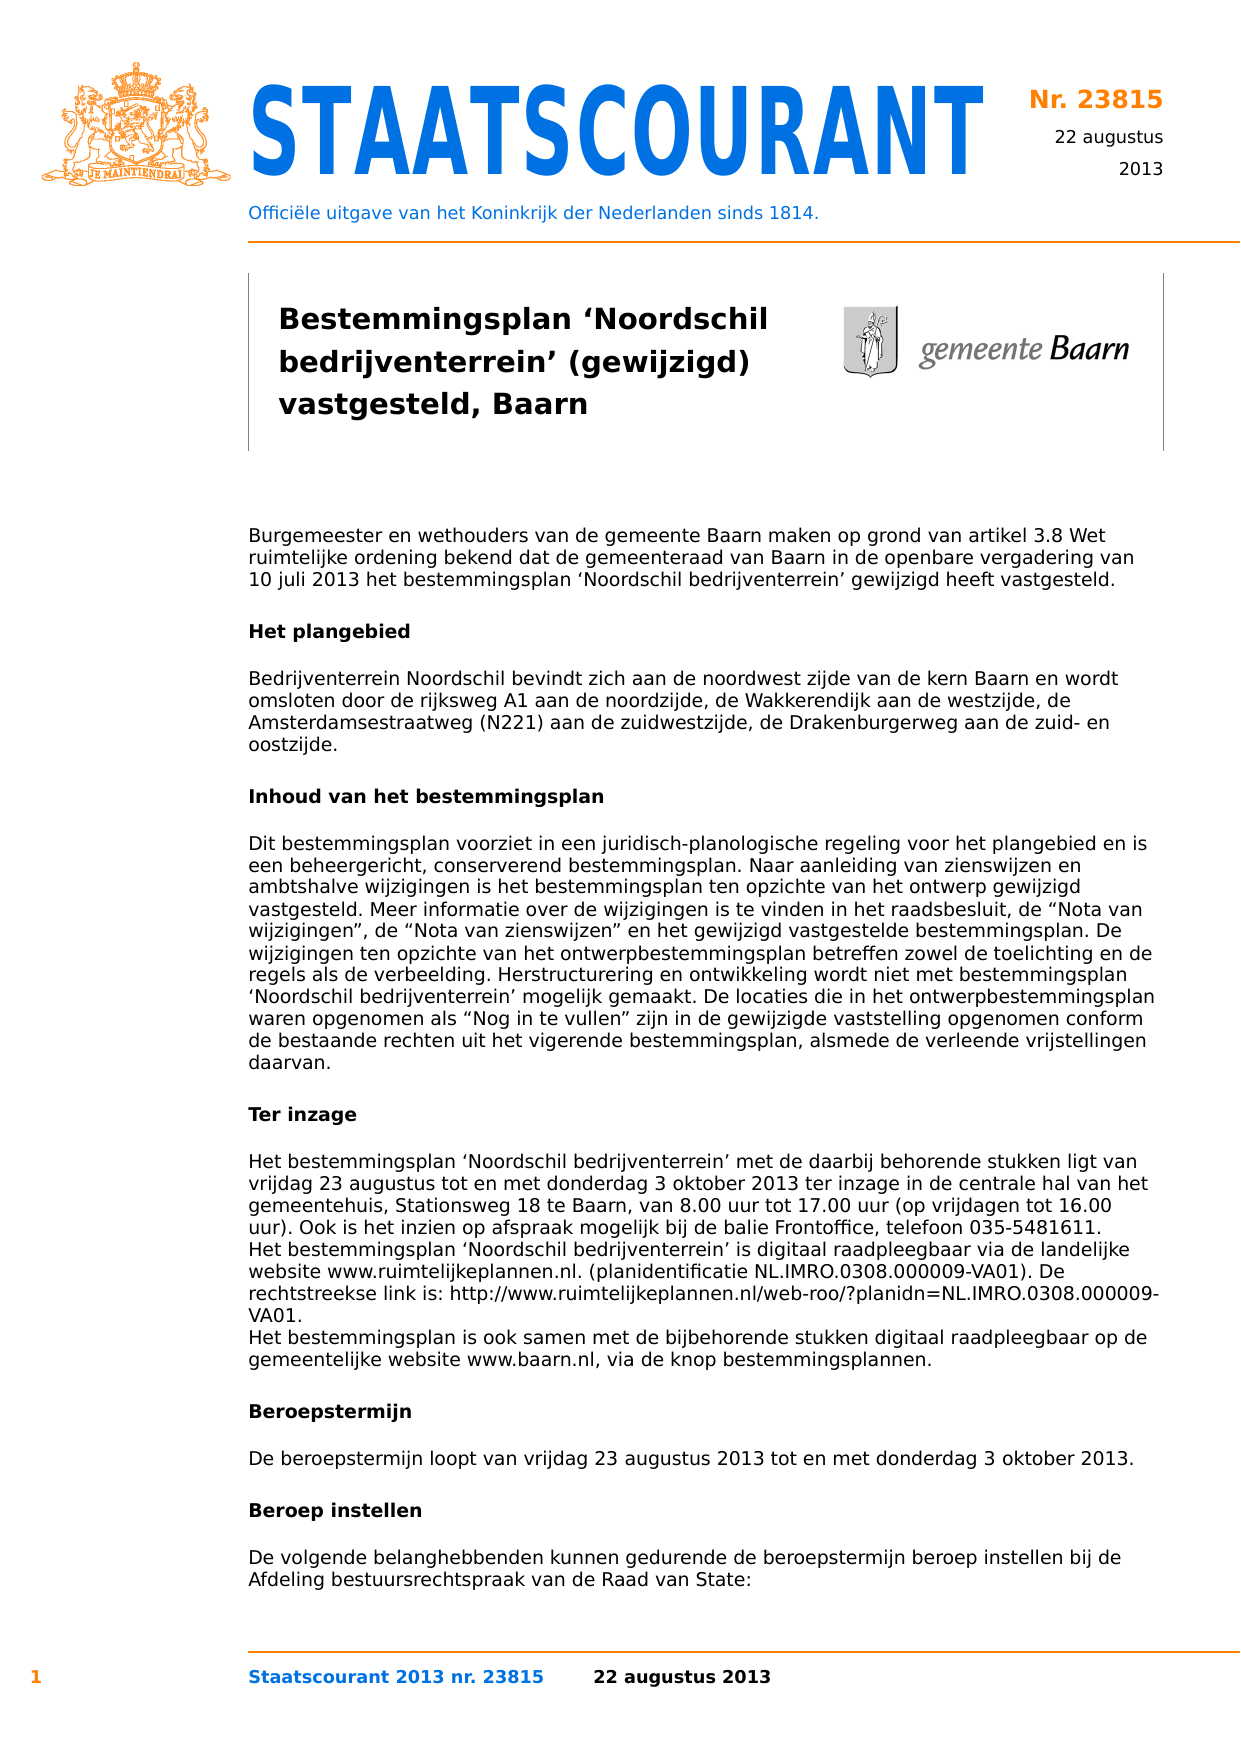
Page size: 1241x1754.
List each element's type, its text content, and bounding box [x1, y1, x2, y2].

subtitle Beroep instellen [248, 1500, 1163, 1522]
table_cell Officiële uitgave van het Koninkrijk der Nederlanden sinds 1814. [248, 203, 1240, 241]
text Bedrijventerrein Noordschil bevindt zich aan de noordwest zijde van de kern Baarn en wordt omsloten door de rijksweg A1 aan de noordzijde, de Wakkerendijk aan de westzijde, de Amsterdamsestraatweg (N221) aan de zuidwestzijde, de Drakenburgerweg aan de zuid- en oostzijde. [248, 668, 1163, 756]
text Het bestemmingsplan ‘Noordschil bedrijventerrein’ is digitaal raadpleegbaar via de landelijke website www.ruimtelijkeplannen.nl. (planidentificatie NL.IMRO.0308.000009-VA01). De rechtstreekse link is: http://www.ruimtelijkeplannen.nl/web-roo/?planidn=NL.IMRO.0308.000009-VA01. [248, 1239, 1163, 1327]
text De volgende belanghebbenden kunnen gedurende de beroepstermijn beroep instellen bij de Afdeling bestuursrechtspraak van de Raad van State: [248, 1547, 1163, 1591]
table_header Nr. 23815 [998, 62, 1240, 121]
text Het bestemmingsplan is ook samen met de bijbehorende stukken digitaal raadpleegbaar op de gemeentelijke website www.baarn.nl, via de knop bestemmingsplannen. [248, 1327, 1163, 1371]
table_header [25, 62, 248, 241]
table_cell 2013 [998, 153, 1240, 203]
subtitle Inhoud van het bestemmingsplan [248, 786, 1163, 807]
table_cell 22 augustus [998, 121, 1240, 153]
subtitle Het plangebied [248, 621, 1163, 643]
text Burgemeester en wethouders van de gemeente Baarn maken op grond van artikel 3.8 Wet ruimtelijke ordening bekend dat de gemeenteraad van Baarn in de openbare vergadering van 10 juli 2013 het bestemmingsplan ‘Noordschil bedrijventerrein’ gewijzigd heeft vastgesteld. [248, 525, 1163, 591]
subtitle Ter inzage [248, 1104, 1163, 1126]
subtitle Beroepstermijn [248, 1401, 1163, 1423]
subtitle Bestemmingsplan ‘Noordschil bedrijventerrein’ (gewijzigd) vastgesteld, Baarn [249, 273, 1163, 451]
picture [41, 62, 231, 186]
text Het bestemmingsplan ‘Noordschil bedrijventerrein’ met de daarbij behorende stukken ligt van vrijdag 23 augustus tot en met donderdag 3 oktober 2013 ter inzage in de centrale hal van het gemeentehuis, Stationsweg 18 te Baarn, van 8.00 uur tot 17.00 uur (op vrijdagen tot 16.00 uur). Ook is het inzien op afspraak mogelijk bij de balie Frontoffice, telefoon 035-5481611. [248, 1151, 1163, 1239]
table_header STAATSCOURANT [248, 62, 998, 203]
text Dit bestemmingsplan voorziet in een juridisch-planologische regeling voor het plangebied en is een beheergericht, conserverend bestemmingsplan. Naar aanleiding van zienswijzen en ambtshalve wijzigingen is het bestemmingsplan ten opzichte van het ontwerp gewijzigd vastgesteld. Meer informatie over de wijzigingen is te vinden in het raadsbesluit, de “Nota van wijzigingen”, de “Nota van zienswijzen” en het gewijzigd vastgestelde bestemmingsplan. De wijzigingen ten opzichte van het ontwerpbestemmingsplan betreffen zowel de toelichting en de regels als de verbeelding. Herstructurering en ontwikkeling wordt niet met bestemmingsplan ‘Noordschil bedrijventerrein’ mogelijk gemaakt. De locaties die in het ontwerpbestemmingsplan waren opgenomen als “Nog in te vullen” zijn in de gewijzigde vaststelling opgenomen conform de bestaande rechten uit het vigerende bestemmingsplan, alsmede de verleende vrijstellingen daarvan. [248, 832, 1163, 1074]
text De beroepstermijn loopt van vrijdag 23 augustus 2013 tot en met donderdag 3 oktober 2013. [248, 1448, 1163, 1470]
picture [838, 302, 1134, 380]
